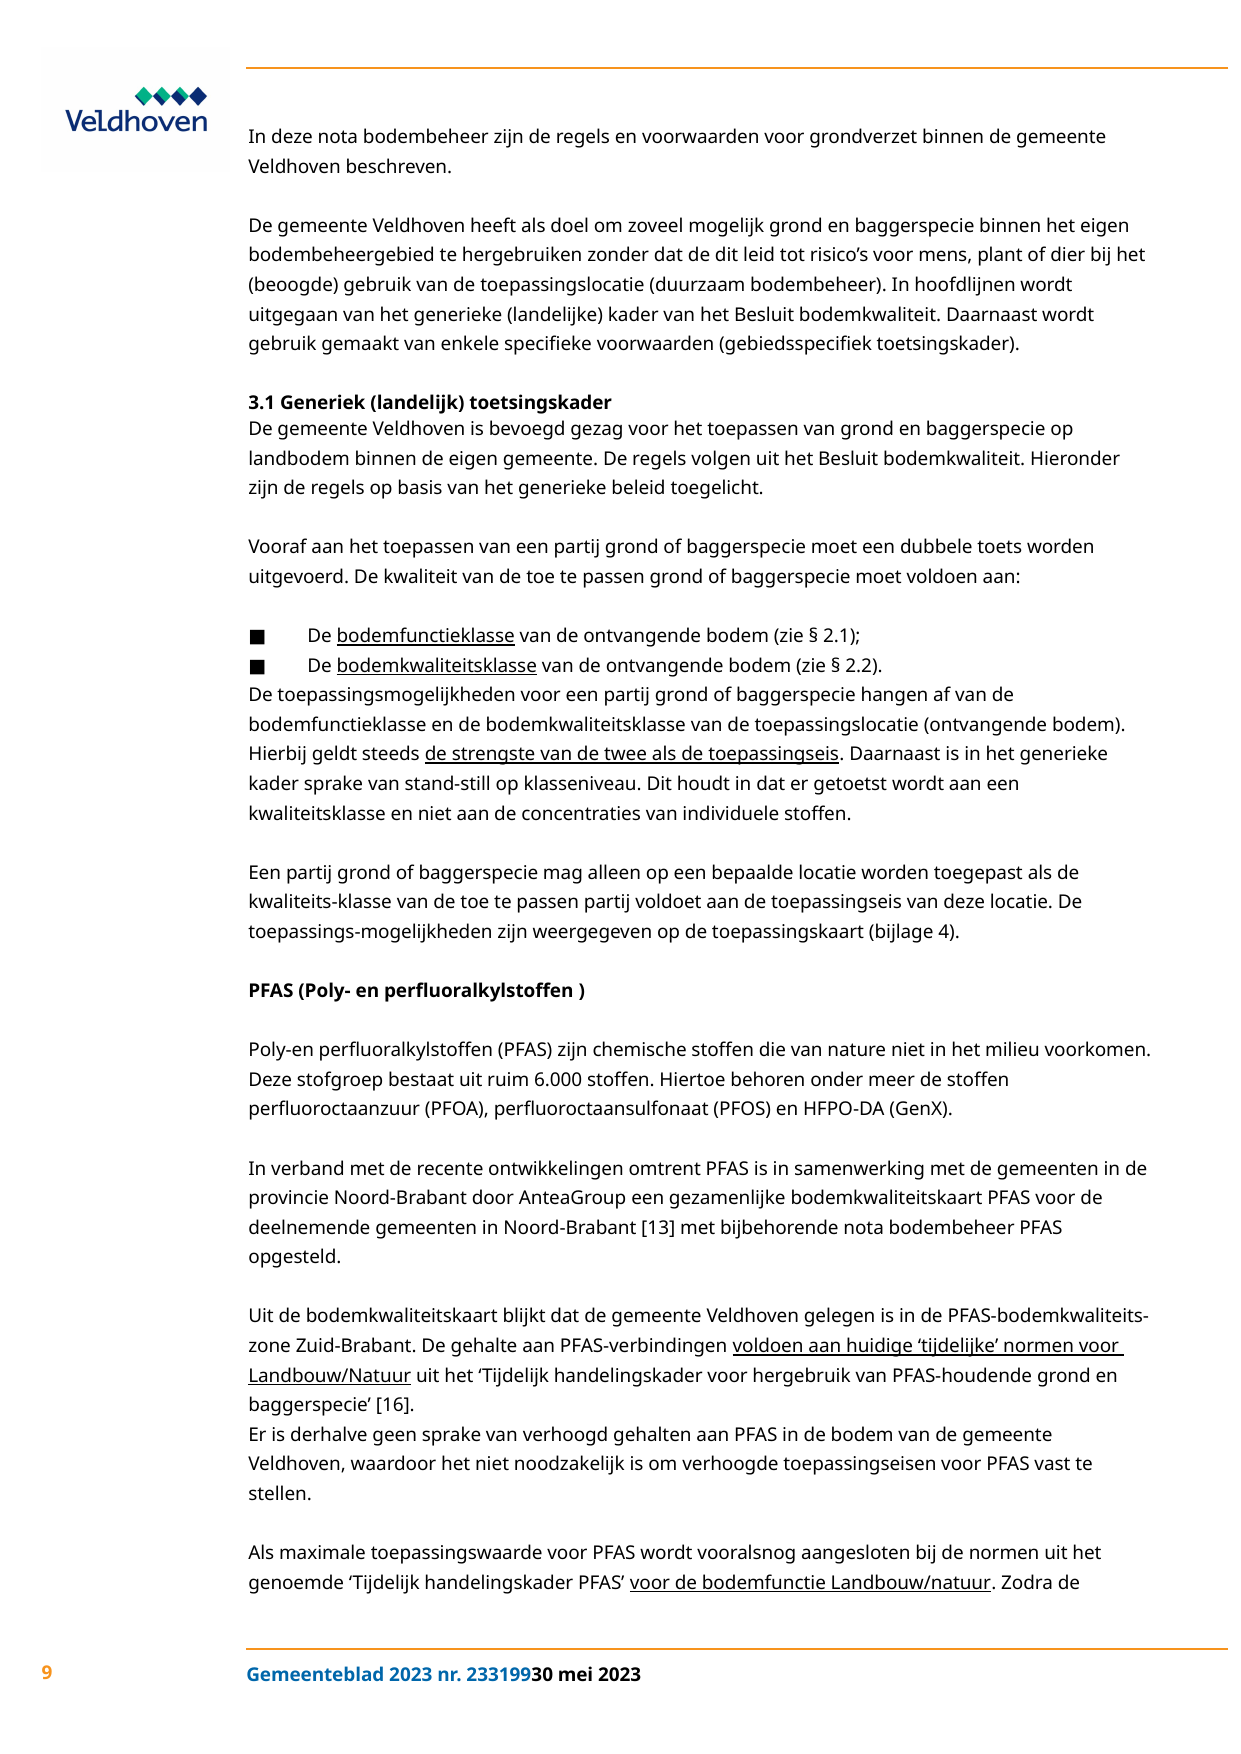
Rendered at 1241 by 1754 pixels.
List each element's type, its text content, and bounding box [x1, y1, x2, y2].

picture [41, 47, 231, 172]
text 3.1 Generiek (landelijk) toetsingskader [248, 389, 1152, 415]
text De toepassingsmogelijkheden voor een partij grond of baggerspecie hangen af van de bodemfunctieklasse en de bodemkwaliteitsklasse van de toepassingslocatie (ontvangende bodem). Hierbij geldt steeds de strengste van de twee als de toepassingseis. Daarnaast is in het generieke kader sprake van stand-still op klasseniveau. Dit houdt in dat er getoetst wordt aan een kwaliteitsklasse en niet aan de concentraties van individuele stoffen. [248, 681, 1152, 826]
text Uit de bodemkwaliteitskaart blijkt dat de gemeente Veldhoven gelegen is in de PFAS-bodemkwaliteits-zone Zuid-Brabant. De gehalte aan PFAS-verbindingen voldoen aan huidige ‘tijdelijke’ normen voor Landbouw/Natuur uit het ‘Tijdelijk handelingskader voor hergebruik van PFAS-houdende grond en baggerspecie’ [16]. [248, 1303, 1152, 1417]
text In deze nota bodembeheer zijn de regels en voorwaarden voor grondverzet binnen de gemeente Veldhoven beschreven. [248, 123, 1152, 178]
text De gemeente Veldhoven is bevoegd gezag voor het toepassen van grond en baggerspecie op landbodem binnen de eigen gemeente. De regels volgen uit het Besluit bodemkwaliteit. Hieronder zijn de regels op basis van het generieke beleid toegelicht. [248, 415, 1152, 500]
text Er is derhalve geen sprake van verhoogd gehalten aan PFAS in de bodem van de gemeente Veldhoven, waardoor het niet noodzakelijk is om verhoogde toepassingseisen voor PFAS vast te stellen. [248, 1421, 1152, 1506]
list De bodemkwaliteitsklasse van de ontvangende bodem (zie § 2.2). [248, 652, 1152, 678]
text Een partij grond of baggerspecie mag alleen op een bepaalde locatie worden toegepast als de kwaliteits-klasse van de toe te passen partij voldoet aan de toepassingseis van deze locatie. De toepassings-mogelijkheden zijn weergegeven op de toepassingskaart (bijlage 4). [248, 859, 1152, 944]
list De bodemfunctieklasse van de ontvangende bodem (zie § 2.1); [248, 622, 1152, 648]
text Als maximale toepassingswaarde voor PFAS wordt vooralsnog aangesloten bij de normen uit het genoemde ‘Tijdelijk handelingskader PFAS’ voor de bodemfunctie Landbouw/natuur. Zodra de [248, 1539, 1152, 1595]
text De gemeente Veldhoven heeft als doel om zoveel mogelijk grond en baggerspecie binnen het eigen bodembeheergebied te hergebruiken zonder dat de dit leid tot risico’s voor mens, plant of dier bij het (beoogde) gebruik van de toepassingslocatie (duurzaam bodembeheer). In hoofdlijnen wordt uitgegaan van het generieke (landelijke) kader van het Besluit bodemkwaliteit. Daarnaast wordt gebruik gemaakt van enkele specifieke voorwaarden (gebiedsspecifiek toetsingskader). [248, 212, 1152, 356]
text In verband met de recente ontwikkelingen omtrent PFAS is in samenwerking met de gemeenten in de provincie Noord-Brabant door AnteaGroup een gezamenlijke bodemkwaliteitskaart PFAS voor de deelnemende gemeenten in Noord-Brabant [13] met bijbehorende nota bodembeheer PFAS opgesteld. [248, 1155, 1152, 1269]
text Vooraf aan het toepassen van een partij grond of baggerspecie moet een dubbele toets worden uitgevoerd. De kwaliteit van de toe te passen grond of baggerspecie moet voldoen aan: [248, 533, 1152, 589]
text Poly-en perfluoralkylstoffen (PFAS) zijn chemische stoffen die van nature niet in het milieu voorkomen. Deze stofgroep bestaat uit ruim 6.000 stoffen. Hiertoe behoren onder meer de stoffen perfluoroctaanzuur (PFOA), perfluoroctaansulfonaat (PFOS) en HFPO-DA (GenX). [248, 1036, 1152, 1121]
text PFAS (Poly- en perfluoralkylstoffen ) [248, 977, 1152, 1003]
